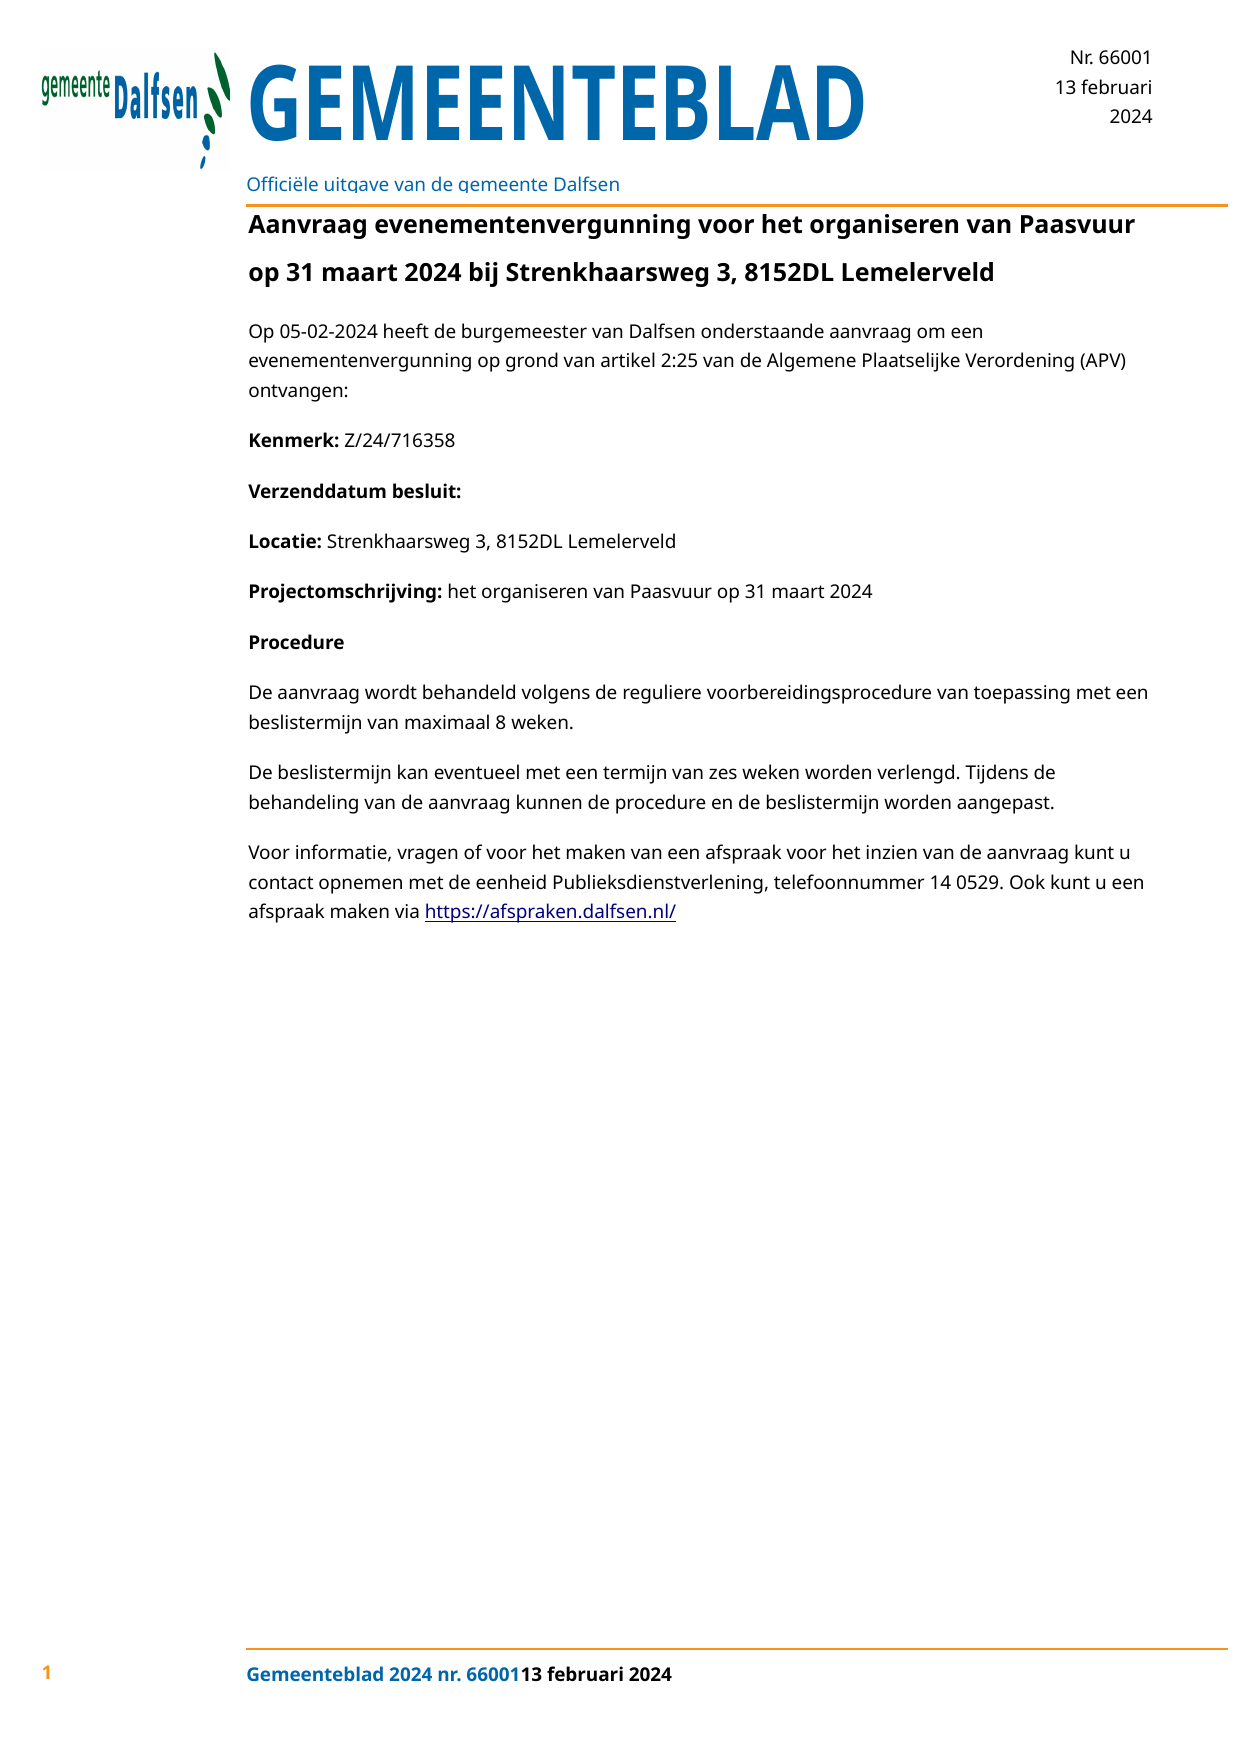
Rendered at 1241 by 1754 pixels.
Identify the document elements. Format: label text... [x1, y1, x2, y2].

picture [41, 47, 231, 172]
text Kenmerk: Z/24/716358 [248, 427, 1152, 453]
text Locatie: Strenkhaarsweg 3, 8152DL Lemelerveld [248, 528, 1152, 554]
text Voor informatie, vragen of voor het maken van een afspraak voor het inzien van de aanvraag kunt u contact opnemen met de eenheid Publieksdienstverlening, telefoonnummer 14 0529. Ook kunt u een afspraak maken via https://afspraken.dalfsen.nl/ [248, 839, 1152, 924]
text De beslistermijn kan eventueel met een termijn van zes weken worden verlengd. Tijdens de behandeling van de aanvraag kunnen de procedure en de beslistermijn worden aangepast. [248, 759, 1152, 815]
text Aanvraag evenementenvergunning voor het organiseren van Paasvuur op 31 maart 2024 bij Strenkhaarsweg 3, 8152DL Lemelerveld [248, 207, 1152, 288]
text Projectomschrijving: het organiseren van Paasvuur op 31 maart 2024 [248, 579, 1152, 604]
text Op 05-02-2024 heeft de burgemeester van Dalfsen onderstaande aanvraag om een evenementenvergunning op grond van artikel 2:25 van de Algemene Plaatselijke Verordening (APV) ontvangen: [248, 318, 1152, 403]
text Procedure [248, 629, 1152, 655]
text Verzenddatum besluit: [248, 478, 1152, 504]
text De aanvraag wordt behandeld volgens de reguliere voorbereidingsprocedure van toepassing met een beslistermijn van maximaal 8 weken. [248, 679, 1152, 735]
